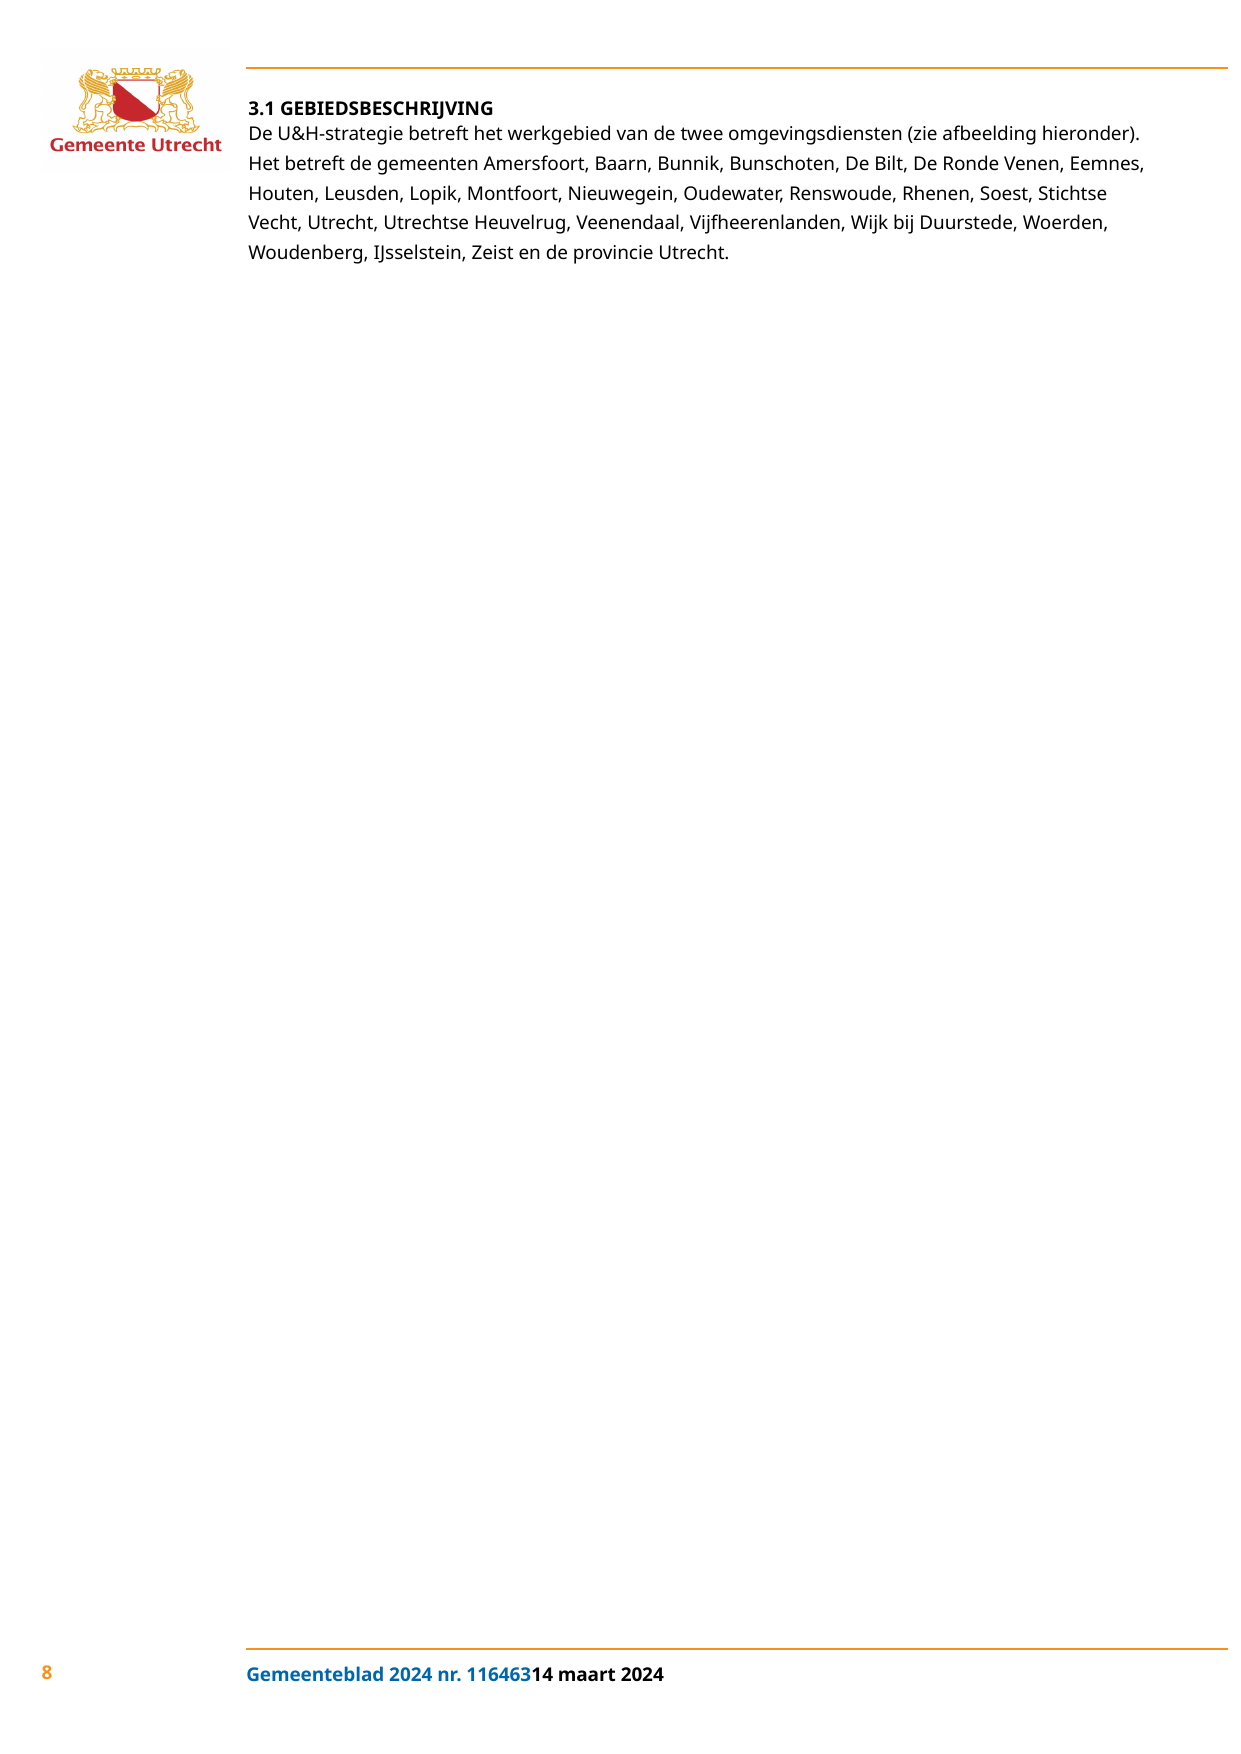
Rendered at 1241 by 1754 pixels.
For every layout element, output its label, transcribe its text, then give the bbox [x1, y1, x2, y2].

text 3.1 GEBIEDSBESCHRIJVING [248, 95, 1152, 121]
text De U&H-strategie betreft het werkgebied van de twee omgevingsdiensten (zie afbeelding hieronder). Het betreft de gemeenten Amersfoort, Baarn, Bunnik, Bunschoten, De Bilt, De Ronde Venen, Eemnes, Houten, Leusden, Lopik, Montfoort, Nieuwegein, Oudewater, Renswoude, Rhenen, Soest, Stichtse Vecht, Utrecht, Utrechtse Heuvelrug, Veenendaal, Vijfheerenlanden, Wijk bij Duurstede, Woerden, Woudenberg, IJsselstein, Zeist en de provincie Utrecht. [248, 121, 1152, 264]
picture [41, 47, 231, 172]
